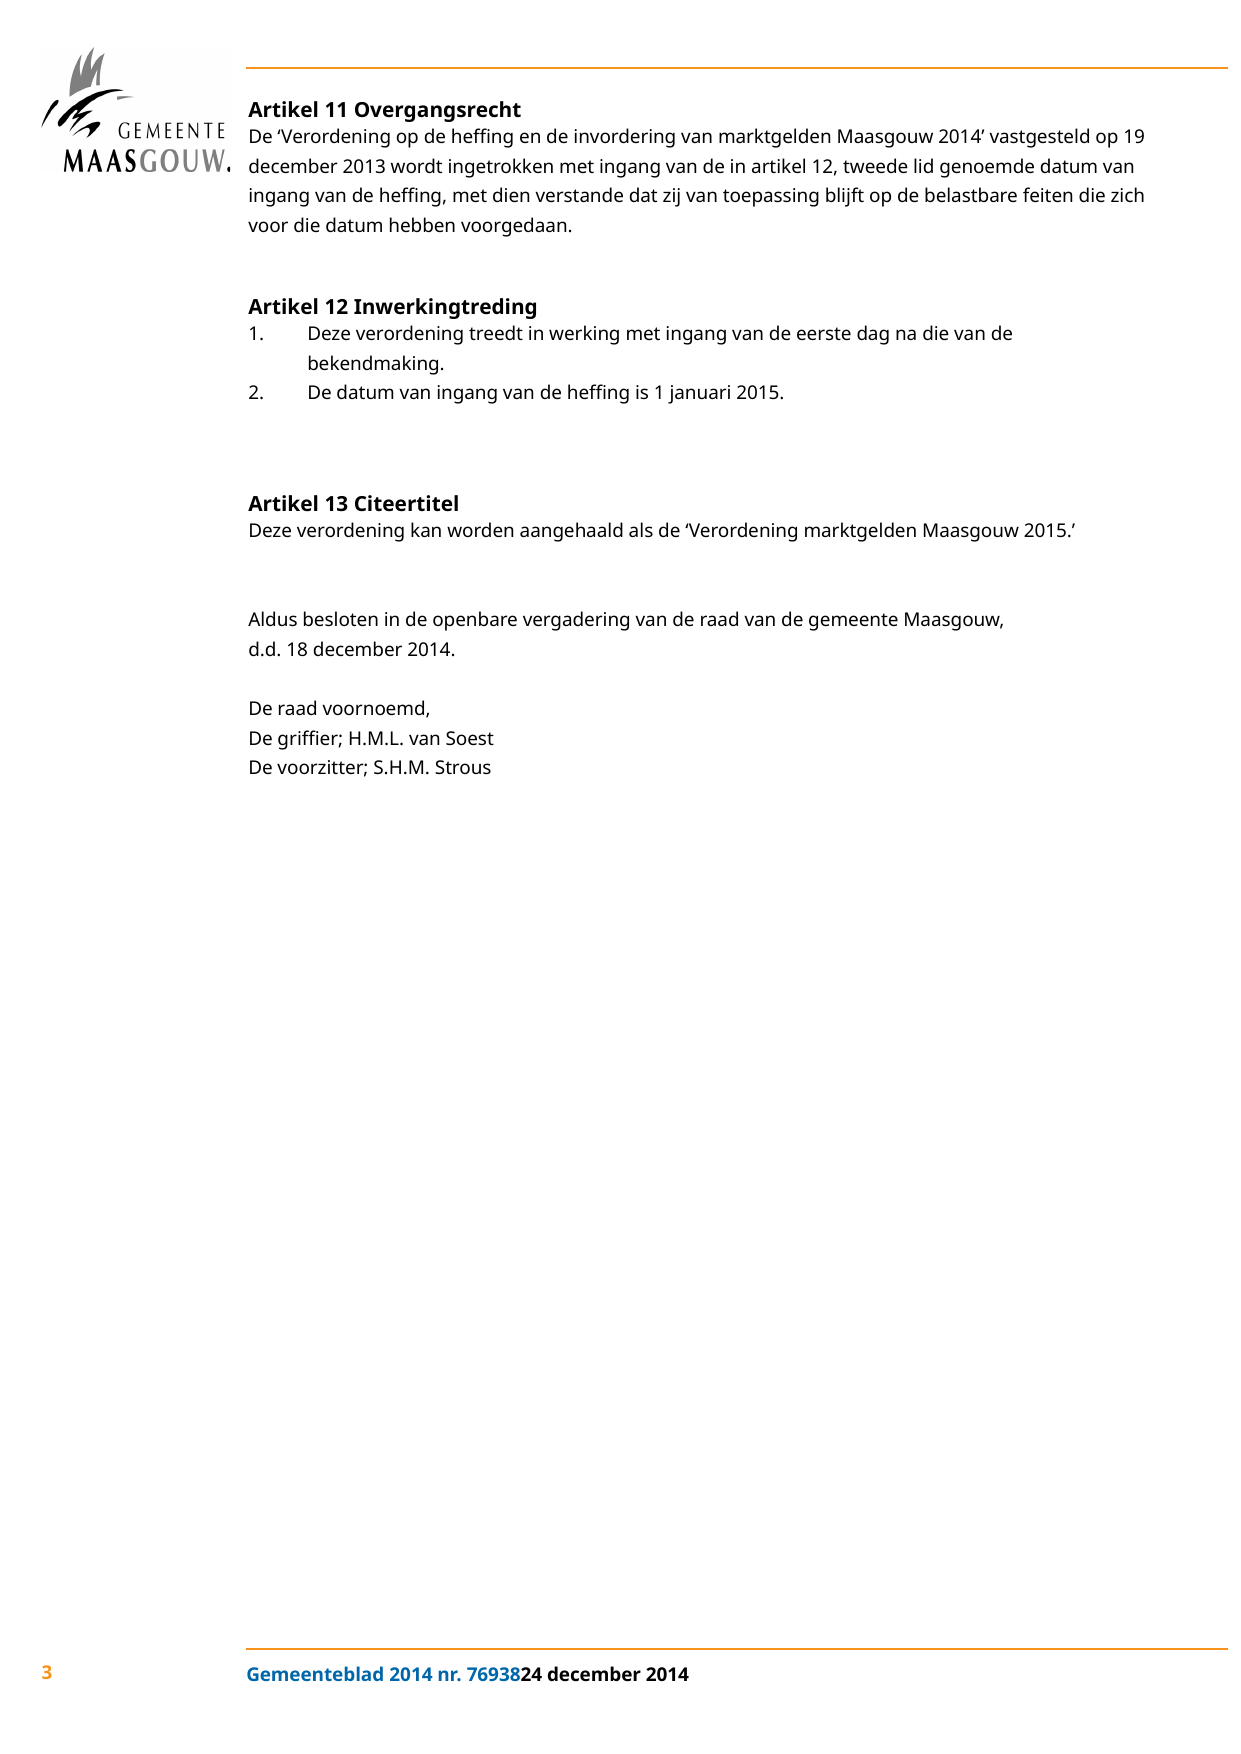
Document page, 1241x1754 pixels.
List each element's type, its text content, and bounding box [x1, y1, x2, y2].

text Artikel 12 Inwerkingtreding [248, 292, 1152, 320]
text d.d. 18 december 2014. [248, 636, 1152, 662]
text Artikel 11 Overgangsrecht [248, 95, 1152, 123]
list De datum van ingang van de heffing is 1 januari 2015. [248, 379, 1152, 405]
text De raad voornoemd, [248, 695, 1152, 721]
text Aldus besloten in de openbare vergadering van de raad van de gemeente Maasgouw, [248, 606, 1152, 632]
text De griffier; H.M.L. van Soest [248, 725, 1152, 750]
list Deze verordening treedt in werking met ingang van de eerste dag na die van de bekendmaking. [248, 320, 1152, 376]
text De voorzitter; S.H.M. Strous [248, 754, 1152, 780]
text Deze verordening kan worden aangehaald als de ‘Verordening marktgelden Maasgouw 2015.’ [248, 518, 1152, 543]
text Artikel 13 Citeertitel [248, 489, 1152, 518]
text De ‘Verordening op de heffing en de invordering van marktgelden Maasgouw 2014’ vastgesteld op 19 december 2013 wordt ingetrokken met ingang van de in artikel 12, tweede lid genoemde datum van ingang van de heffing, met dien verstande dat zij van toepassing blijft op de belastbare feiten die zich voor die datum hebben voorgedaan. [248, 123, 1152, 238]
picture [41, 47, 231, 172]
